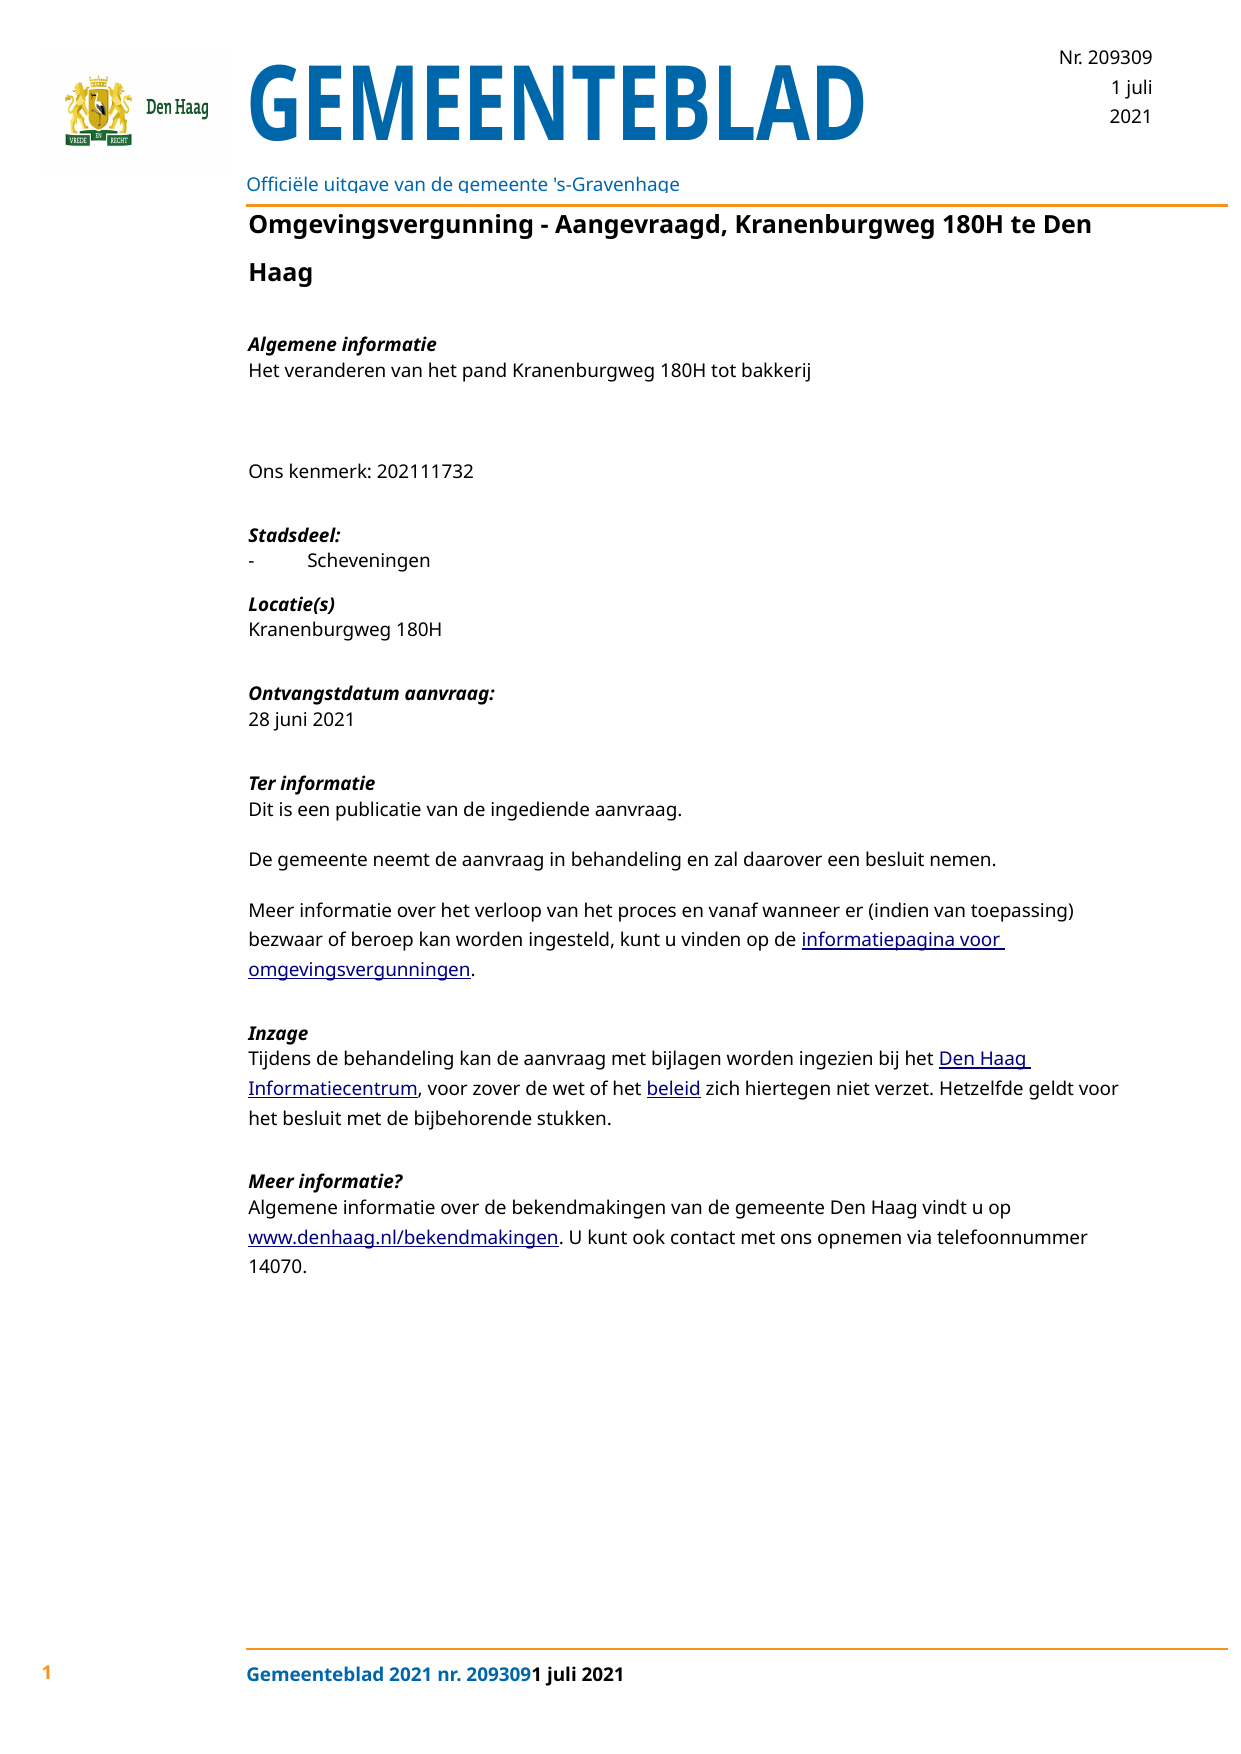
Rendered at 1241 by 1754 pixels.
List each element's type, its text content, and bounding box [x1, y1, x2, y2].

text De gemeente neemt de aanvraag in behandeling en zal daarover een besluit nemen. [248, 846, 1152, 872]
picture [41, 47, 231, 172]
text 28 juni 2021 [248, 706, 1152, 732]
text Het veranderen van het pand Kranenburgweg 180H tot bakkerij [248, 357, 1152, 383]
text Stadsdeel: [248, 522, 1152, 548]
text Tijdens de behandeling kan de aanvraag met bijlagen worden ingezien bij het Den Haag Informatiecentrum, voor zover de wet of het beleid zich hiertegen niet verzet. Hetzelfde geldt voor het besluit met de bijbehorende stukken. [248, 1046, 1152, 1131]
text Locatie(s) [248, 591, 1152, 617]
text Meer informatie? [248, 1169, 1152, 1194]
text Algemene informatie [248, 331, 1152, 357]
text Ontvangstdatum aanvraag: [248, 681, 1152, 706]
text Inzage [248, 1020, 1152, 1046]
list Scheveningen [248, 548, 1152, 573]
text Algemene informatie over de bekendmakingen van de gemeente Den Haag vindt u op www.denhaag.nl/bekendmakingen. U kunt ook contact met ons opnemen via telefoonnummer 14070. [248, 1194, 1152, 1279]
text Kranenburgweg 180H [248, 617, 1152, 642]
text Omgevingsvergunning - Aangevraagd, Kranenburgweg 180H te Den Haag [248, 207, 1152, 288]
text Ons kenmerk: 202111732 [248, 458, 1152, 484]
text Dit is een publicatie van de ingediende aanvraag. [248, 796, 1152, 822]
text Meer informatie over het verloop van het proces en vanaf wanneer er (indien van toepassing) bezwaar of beroep kan worden ingesteld, kunt u vinden op de informatiepagina voor omgevingsvergunningen. [248, 897, 1152, 982]
text Ter informatie [248, 770, 1152, 796]
